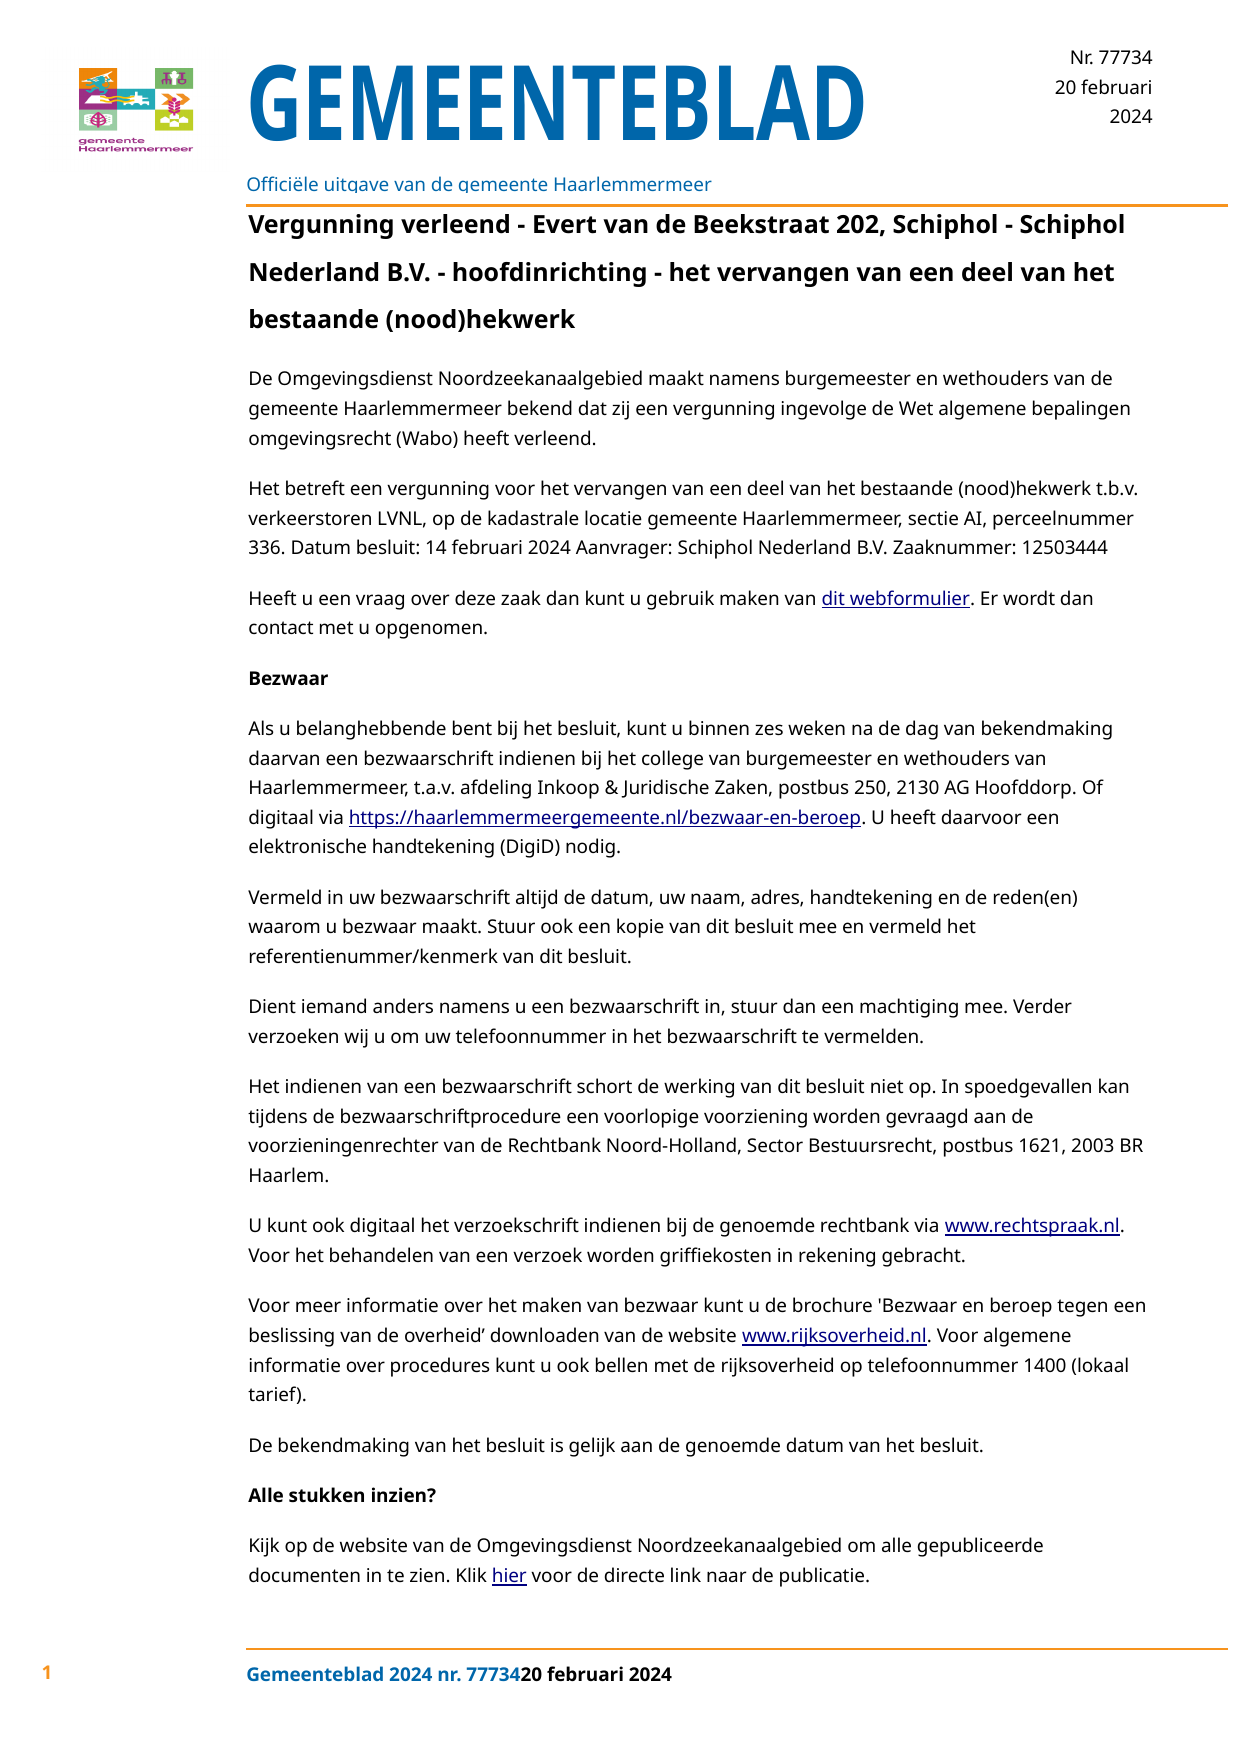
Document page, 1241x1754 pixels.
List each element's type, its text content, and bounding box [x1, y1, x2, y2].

text Vergunning verleend - Evert van de Beekstraat 202, Schiphol - Schiphol Nederland B.V. - hoofdinrichting - het vervangen van een deel van het bestaande (nood)hekwerk [248, 207, 1152, 336]
text Alle stukken inzien? [248, 1482, 1152, 1508]
text Het betreft een vergunning voor het vervangen van een deel van het bestaande (nood)hekwerk t.b.v. verkeerstoren LVNL, op de kadastrale locatie gemeente Haarlemmermeer, sectie AI, perceelnummer 336. Datum besluit: 14 februari 2024 Aanvrager: Schiphol Nederland B.V. Zaaknummer: 12503444 [248, 475, 1152, 560]
text De Omgevingsdienst Noordzeekanaalgebied maakt namens burgemeester en wethouders van de gemeente Haarlemmermeer bekend dat zij een vergunning ingevolge de Wet algemene bepalingen omgevingsrecht (Wabo) heeft verleend. [248, 366, 1152, 450]
text Kijk op de website van de Omgevingsdienst Noordzeekanaalgebied om alle gepubliceerde documenten in te zien. Klik hier voor de directe link naar de publicatie. [248, 1533, 1152, 1588]
text Bezwaar [248, 665, 1152, 690]
text De bekendmaking van het besluit is gelijk aan de genoemde datum van het besluit. [248, 1432, 1152, 1457]
text Voor meer informatie over het maken van bezwaar kunt u de brochure 'Bezwaar en beroep tegen een beslissing van de overheid’ downloaden van de website www.rijksoverheid.nl. Voor algemene informatie over procedures kunt u ook bellen met de rijksoverheid op telefoonnummer 1400 (lokaal tarief). [248, 1293, 1152, 1407]
text U kunt ook digitaal het verzoekschrift indienen bij de genoemde rechtbank via www.rechtspraak.nl. Voor het behandelen van een verzoek worden griffiekosten in rekening gebracht. [248, 1213, 1152, 1268]
text Het indienen van een bezwaarschrift schort de werking van dit besluit niet op. In spoedgevallen kan tijdens de bezwaarschriftprocedure een voorlopige voorziening worden gevraagd aan de voorzieningenrechter van de Rechtbank Noord-Holland, Sector Bestuursrecht, postbus 1621, 2003 BR Haarlem. [248, 1073, 1152, 1188]
text Heeft u een vraag over deze zaak dan kunt u gebruik maken van dit webformulier. Er wordt dan contact met u opgenomen. [248, 585, 1152, 640]
picture [41, 47, 231, 172]
text Vermeld in uw bezwaarschrift altijd de datum, uw naam, adres, handtekening en de reden(en) waarom u bezwaar maakt. Stuur ook een kopie van dit besluit mee en vermeld het referentienummer/kenmerk van dit besluit. [248, 884, 1152, 969]
text Dient iemand anders namens u een bezwaarschrift in, stuur dan een machtiging mee. Verder verzoeken wij u om uw telefoonnummer in het bezwaarschrift te vermelden. [248, 993, 1152, 1049]
text Als u belanghebbende bent bij het besluit, kunt u binnen zes weken na de dag van bekendmaking daarvan een bezwaarschrift indienen bij het college van burgemeester en wethouders van Haarlemmermeer, t.a.v. afdeling Inkoop & Juridische Zaken, postbus 250, 2130 AG Hoofddorp. Of digitaal via https://haarlemmermeergemeente.nl/bezwaar-en-beroep. U heeft daarvoor een elektronische handtekening (DigiD) nodig. [248, 715, 1152, 859]
